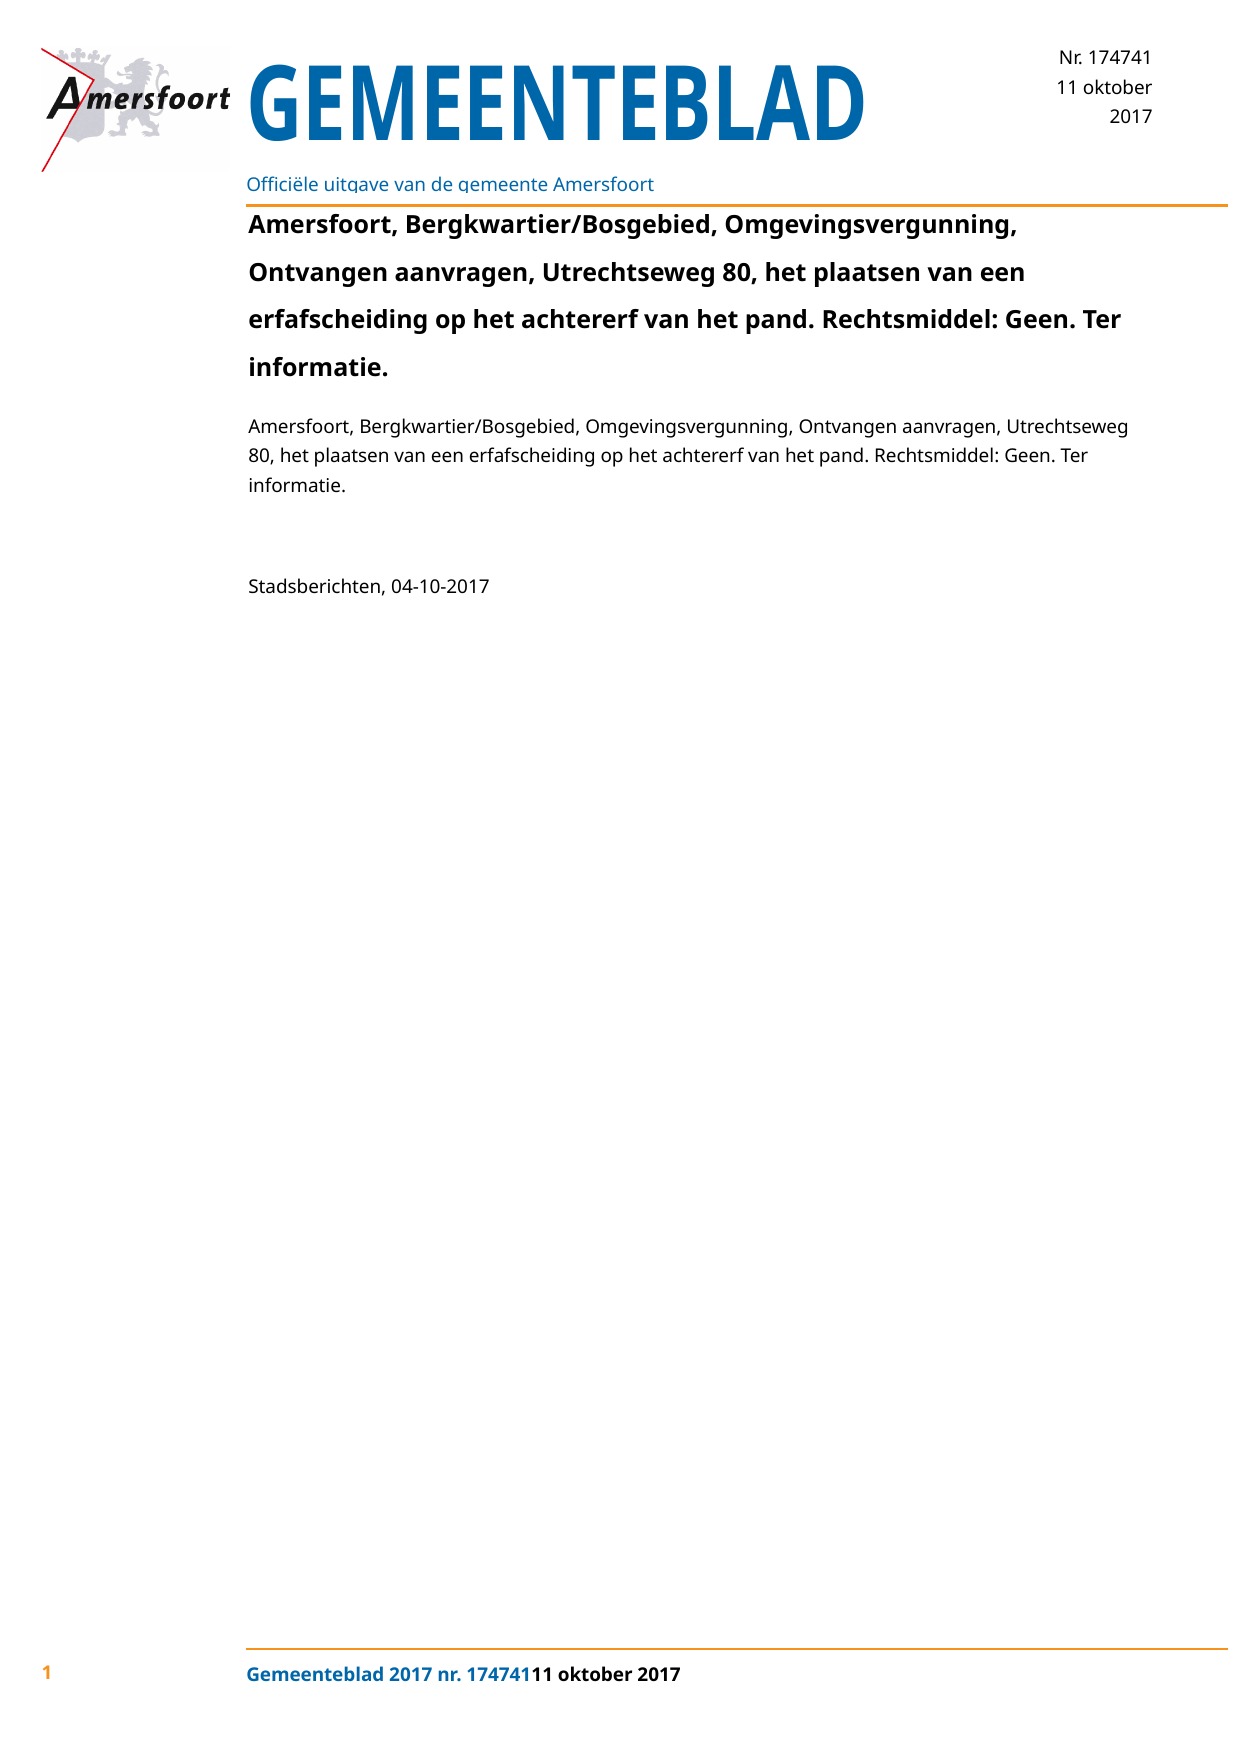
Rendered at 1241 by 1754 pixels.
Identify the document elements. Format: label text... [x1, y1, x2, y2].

text Stadsberichten, 04-10-2017 [248, 573, 1152, 599]
picture [41, 47, 231, 172]
text Amersfoort, Bergkwartier/Bosgebied, Omgevingsvergunning, Ontvangen aanvragen, Utrechtseweg 80, het plaatsen van een erfafscheiding op het achtererf van het pand. Rechtsmiddel: Geen. Ter informatie. [248, 207, 1152, 384]
text Amersfoort, Bergkwartier/Bosgebied, Omgevingsvergunning, Ontvangen aanvragen, Utrechtseweg 80, het plaatsen van een erfafscheiding op het achtererf van het pand. Rechtsmiddel: Geen. Ter informatie. [248, 413, 1152, 498]
